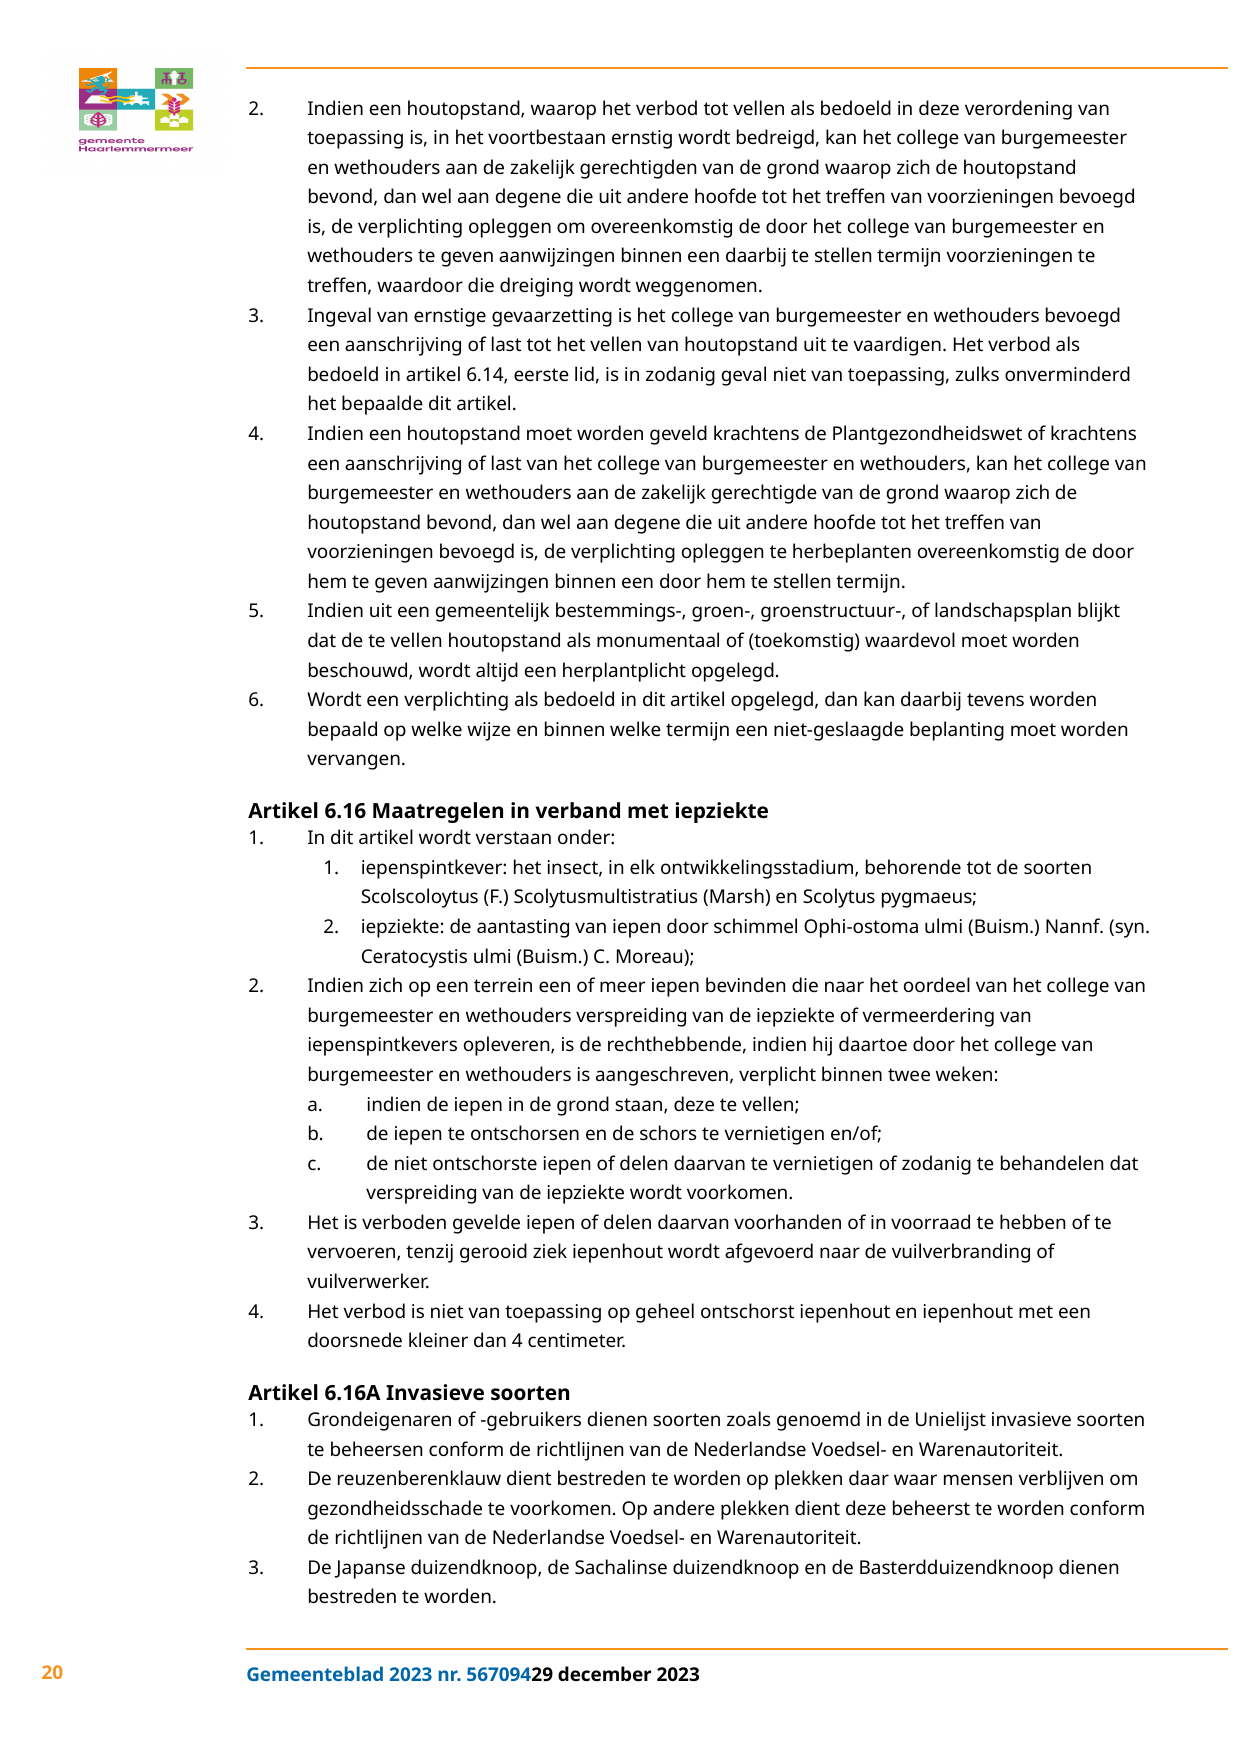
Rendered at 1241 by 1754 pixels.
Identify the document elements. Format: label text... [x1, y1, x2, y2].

list Het is verboden gevelde iepen of delen daarvan voorhanden of in voorraad te hebben of te vervoeren, tenzij gerooid ziek iepenhout wordt afgevoerd naar de vuilverbranding of vuilverwerker. [248, 1209, 1152, 1294]
text Artikel 6.16 Maatregelen in verband met iepziekte [248, 796, 1152, 824]
list Ingeval van ernstige gevaarzetting is het college van burgemeester en wethouders bevoegd een aanschrijving of last tot het vellen van houtopstand uit te vaardigen. Het verbod als bedoeld in artikel 6.14, eerste lid, is in zodanig geval niet van toepassing, zulks onverminderd het bepaalde dit artikel. [248, 302, 1152, 416]
list Indien een houtopstand, waarop het verbod tot vellen als bedoeld in deze verordening van toepassing is, in het voortbestaan ernstig wordt bedreigd, kan het college van burgemeester en wethouders aan de zakelijk gerechtigden van de grond waarop zich de houtopstand bevond, dan wel aan degene die uit andere hoofde tot het treffen van voorzieningen bevoegd is, de verplichting opleggen om overeenkomstig de door het college van burgemeester en wethouders te geven aanwijzingen binnen een daarbij te stellen termijn voorzieningen te treffen, waardoor die dreiging wordt weggenomen. [248, 95, 1152, 298]
list De reuzenberenklauw dient bestreden te worden op plekken daar waar mensen verblijven om gezondheidsschade te voorkomen. Op andere plekken dient deze beheerst te worden conform de richtlijnen van de Nederlandse Voedsel- en Warenautoriteit. [248, 1465, 1152, 1550]
list iepenspintkever: het insect, in elk ontwikkelingsstadium, behorende tot de soorten Scolscoloytus (F.) Scolytusmultistratius (Marsh) en Scolytus pygmaeus; [323, 854, 1152, 909]
list Het verbod is niet van toepassing op geheel ontschorst iepenhout en iepenhout met een doorsnede kleiner dan 4 centimeter. [248, 1298, 1152, 1353]
list indien de iepen in de grond staan, deze te vellen; [307, 1091, 1152, 1116]
picture [41, 47, 231, 172]
list In dit artikel wordt verstaan onder: [248, 824, 1152, 850]
list de niet ontschorste iepen of delen daarvan te vernietigen of zodanig te behandelen dat verspreiding van de iepziekte wordt voorkomen. [307, 1150, 1152, 1205]
list De Japanse duizendknoop, de Sachalinse duizendknoop en de Basterdduizendknoop dienen bestreden te worden. [248, 1554, 1152, 1609]
text Artikel 6.16A Invasieve soorten [248, 1378, 1152, 1406]
list Wordt een verplichting als bedoeld in dit artikel opgelegd, dan kan daarbij tevens worden bepaald op welke wijze en binnen welke termijn een niet-geslaagde beplanting moet worden vervangen. [248, 686, 1152, 771]
list Indien zich op een terrein een of meer iepen bevinden die naar het oordeel van het college van burgemeester en wethouders verspreiding van de iepziekte of vermeerdering van iepenspintkevers opleveren, is de rechthebbende, indien hij daartoe door het college van burgemeester en wethouders is aangeschreven, verplicht binnen twee weken: [248, 972, 1152, 1087]
list Grondeigenaren of -gebruikers dienen soorten zoals genoemd in de Unielijst invasieve soorten te beheersen conform de richtlijnen van de Nederlandse Voedsel- en Warenautoriteit. [248, 1406, 1152, 1462]
list Indien uit een gemeentelijk bestemmings-, groen-, groenstructuur-, of landschapsplan blijkt dat de te vellen houtopstand als monumentaal of (toekomstig) waardevol moet worden beschouwd, wordt altijd een herplantplicht opgelegd. [248, 598, 1152, 683]
list Indien een houtopstand moet worden geveld krachtens de Plantgezondheidswet of krachtens een aanschrijving of last van het college van burgemeester en wethouders, kan het college van burgemeester en wethouders aan de zakelijk gerechtigde van de grond waarop zich de houtopstand bevond, dan wel aan degene die uit andere hoofde tot het treffen van voorzieningen bevoegd is, de verplichting opleggen te herbeplanten overeenkomstig de door hem te geven aanwijzingen binnen een door hem te stellen termijn. [248, 420, 1152, 594]
list de iepen te ontschorsen en de schors te vernietigen en/of; [307, 1120, 1152, 1146]
list iepziekte: de aantasting van iepen door schimmel Ophi-ostoma ulmi (Buism.) Nannf. (syn. Ceratocystis ulmi (Buism.) C. Moreau); [323, 913, 1152, 968]
